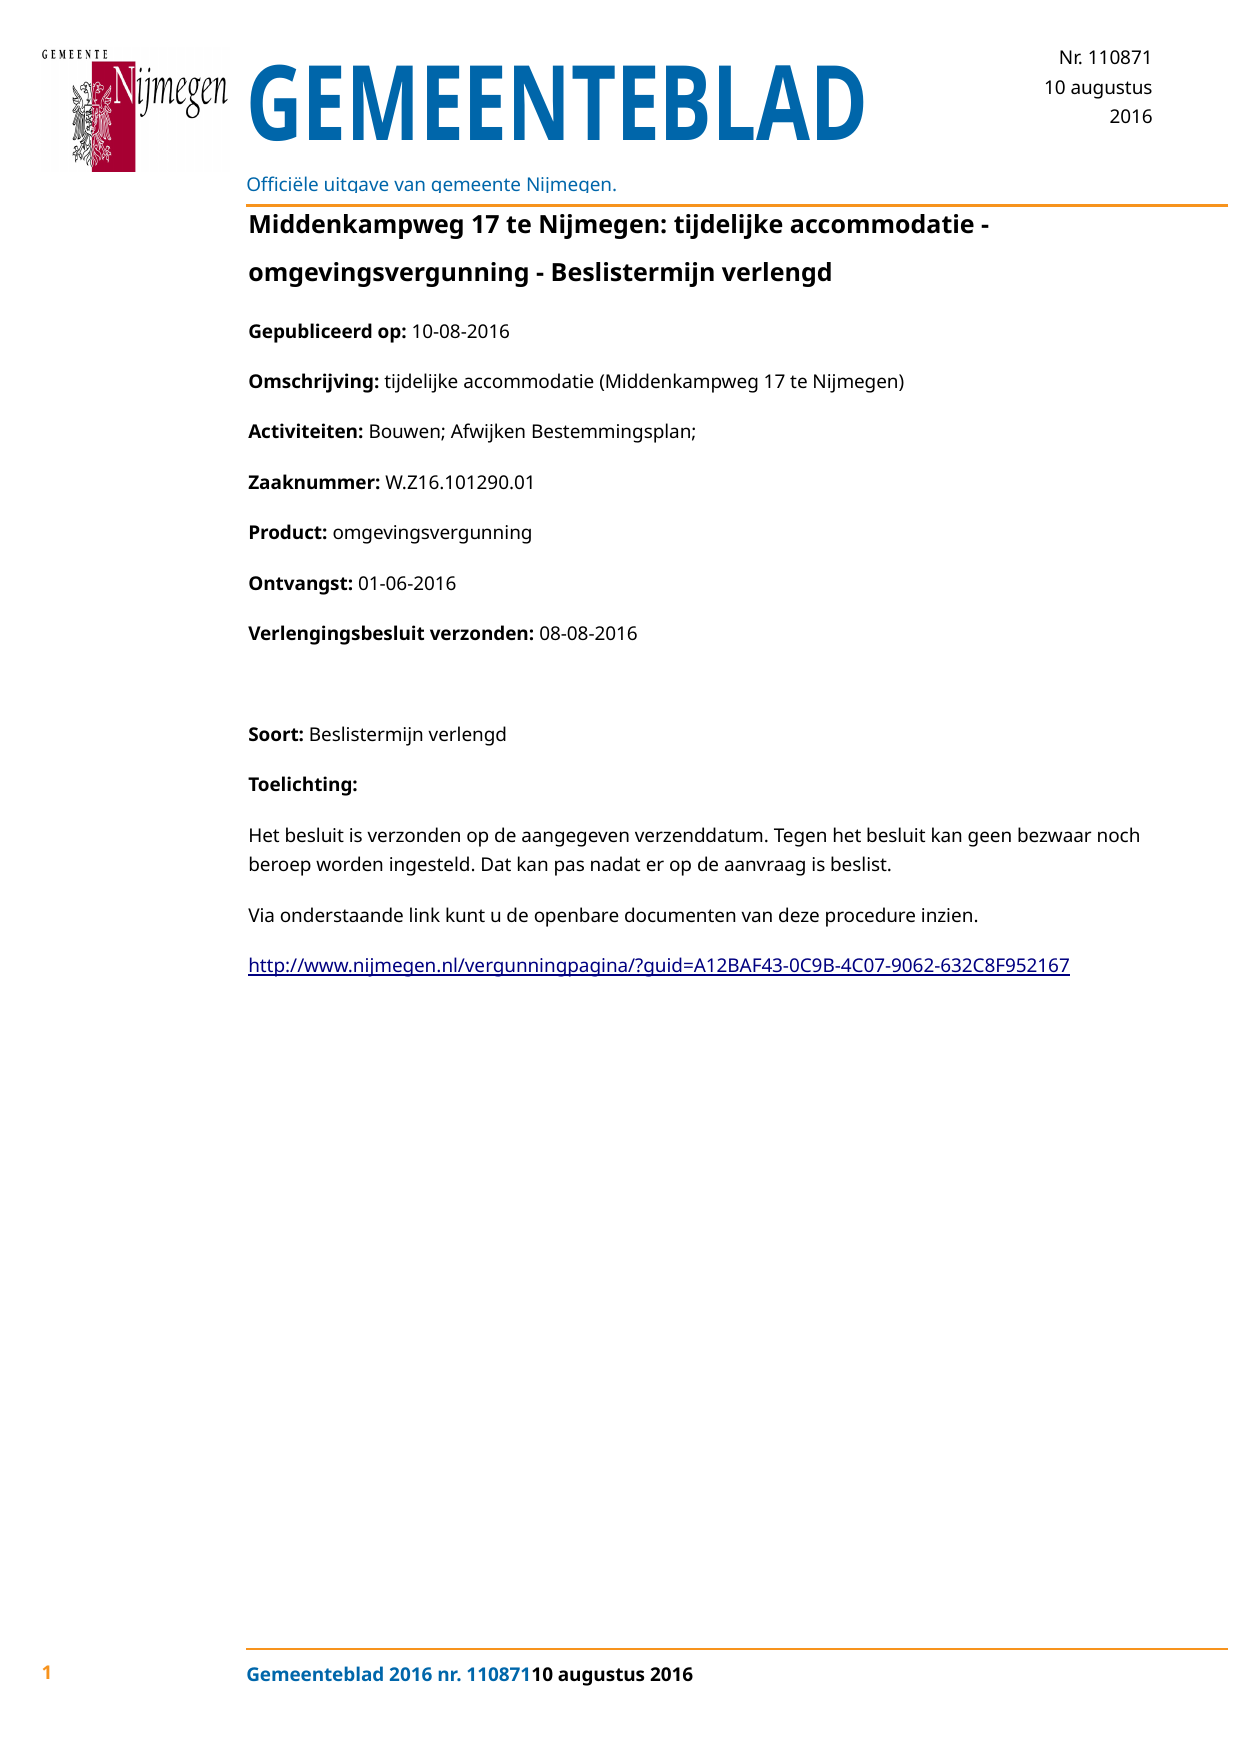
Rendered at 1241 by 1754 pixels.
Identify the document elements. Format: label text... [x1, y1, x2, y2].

text Via onderstaande link kunt u de openbare documenten van deze procedure inzien. [248, 902, 1152, 928]
text Product: omgevingsvergunning [248, 519, 1152, 545]
text Middenkampweg 17 te Nijmegen: tijdelijke accommodatie - omgevingsvergunning - Beslistermijn verlengd [248, 207, 1152, 288]
text Toelichting: [248, 772, 1152, 797]
text http://www.nijmegen.nl/vergunningpagina/?guid=A12BAF43-0C9B-4C07-9062-632C8F952167 [248, 952, 1152, 978]
text Activiteiten: Bouwen; Afwijken Bestemmingsplan; [248, 419, 1152, 444]
text Omschrijving: tijdelijke accommodatie (Middenkampweg 17 te Nijmegen) [248, 368, 1152, 394]
text Soort: Beslistermijn verlengd [248, 721, 1152, 747]
text Ontvangst: 01-06-2016 [248, 570, 1152, 596]
text Gepubliceerd op: 10-08-2016 [248, 318, 1152, 344]
text Het besluit is verzonden op de aangegeven verzenddatum. Tegen het besluit kan geen bezwaar noch beroep worden ingesteld. Dat kan pas nadat er op de aanvraag is beslist. [248, 822, 1152, 877]
text Verlengingsbesluit verzonden: 08-08-2016 [248, 620, 1152, 646]
text Zaaknummer: W.Z16.101290.01 [248, 469, 1152, 495]
picture [41, 47, 231, 172]
